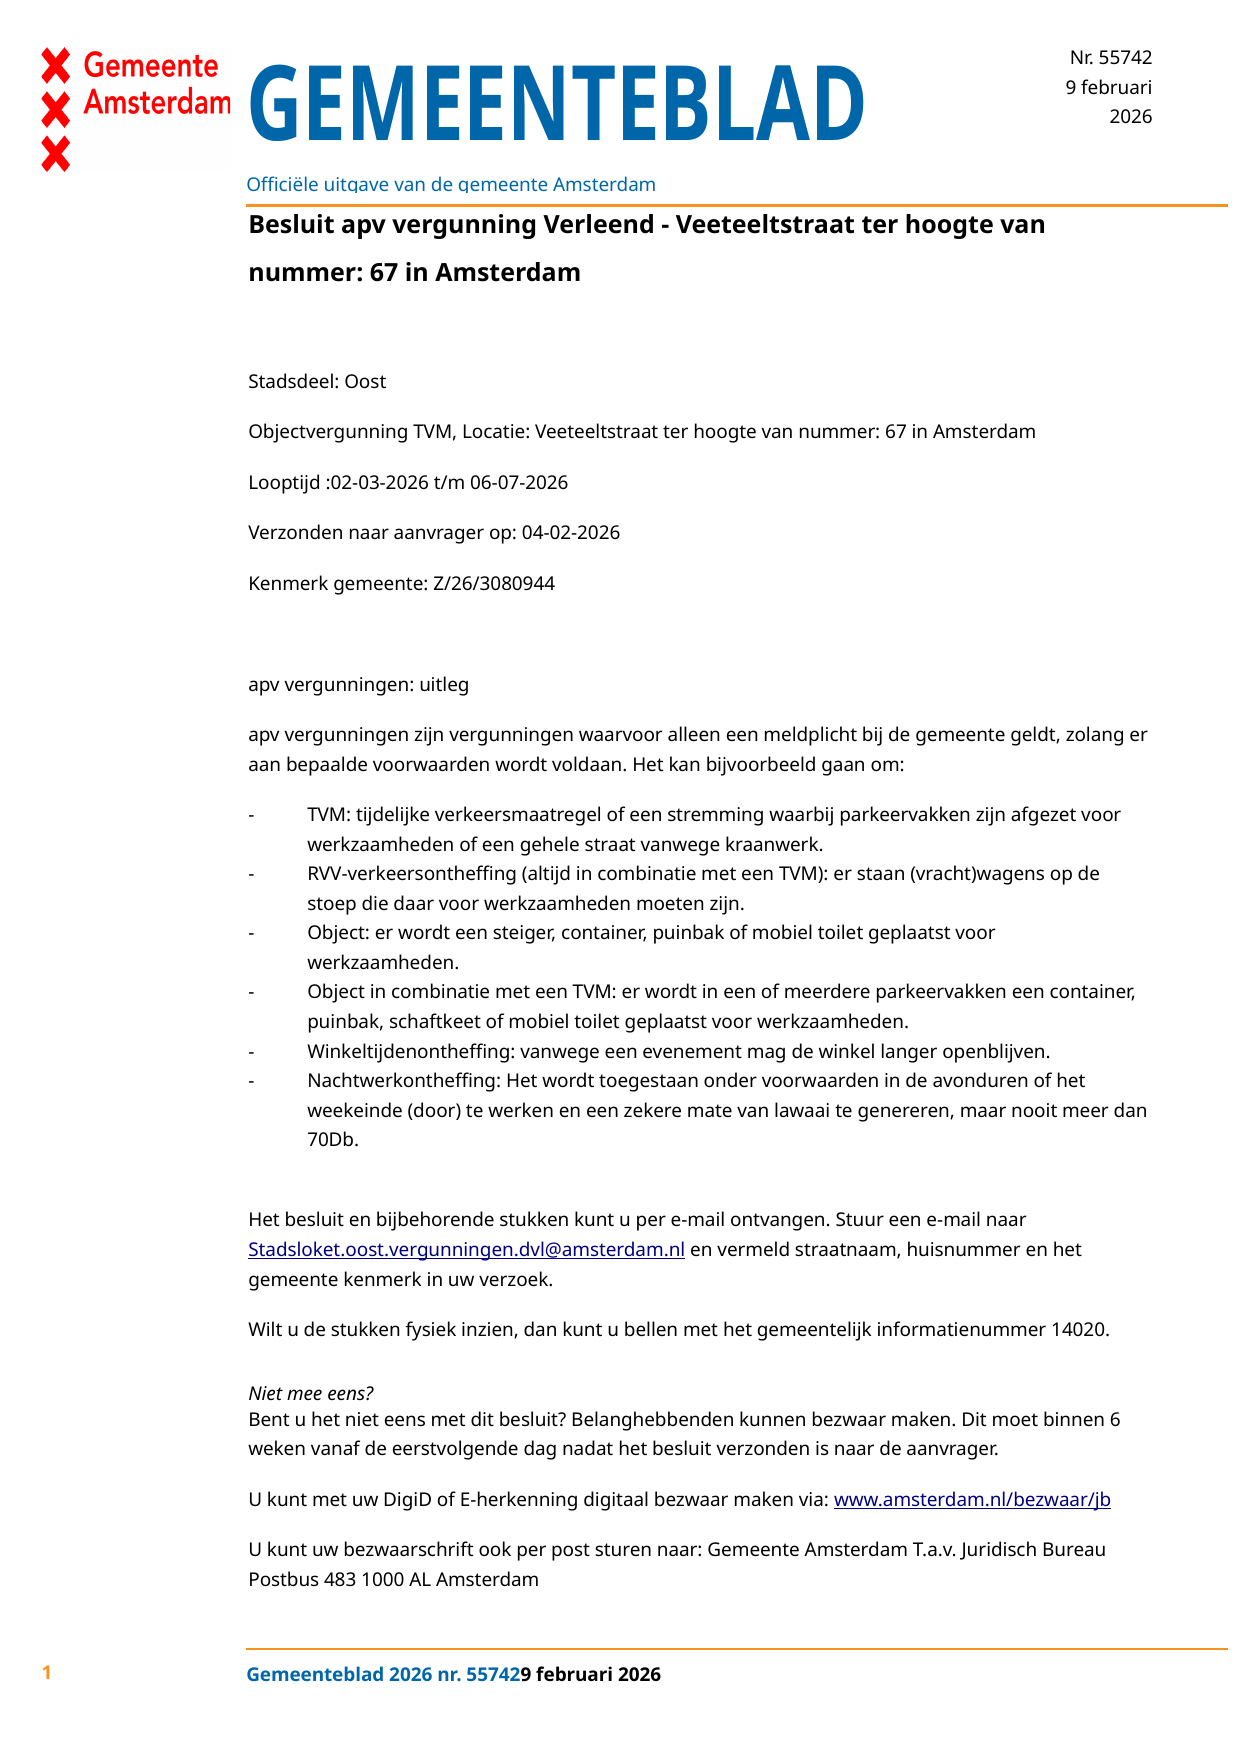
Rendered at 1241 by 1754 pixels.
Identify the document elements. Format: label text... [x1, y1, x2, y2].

text Stadsdeel: Oost [248, 368, 1152, 394]
list Object in combinatie met een TVM: er wordt in een of meerdere parkeervakken een container, puinbak, schaftkeet of mobiel toilet geplaatst voor werkzaamheden. [248, 979, 1152, 1034]
text Looptijd :02-03-2026 t/m 06-07-2026 [248, 469, 1152, 495]
list Nachtwerkontheffing: Het wordt toegestaan onder voorwaarden in de avonduren of het weekeinde (door) te werken en een zekere mate van lawaai te genereren, maar nooit meer dan 70Db. [248, 1067, 1152, 1152]
text Kenmerk gemeente: Z/26/3080944 [248, 570, 1152, 596]
text Niet mee eens? [248, 1380, 1152, 1406]
text apv vergunningen zijn vergunningen waarvoor alleen een meldplicht bij de gemeente geldt, zolang er aan bepaalde voorwaarden wordt voldaan. Het kan bijvoorbeeld gaan om: [248, 721, 1152, 777]
text U kunt met uw DigiD of E-herkenning digitaal bezwaar maken via: www.amsterdam.nl/bezwaar/jb [248, 1486, 1152, 1512]
text U kunt uw bezwaarschrift ook per post sturen naar: Gemeente Amsterdam T.a.v. Juridisch Bureau Postbus 483 1000 AL Amsterdam [248, 1536, 1152, 1592]
picture [41, 47, 231, 172]
text Het besluit en bijbehorende stukken kunt u per e-mail ontvangen. Stuur een e-mail naar Stadsloket.oost.vergunningen.dvl@amsterdam.nl en vermeld straatnaam, huisnummer en het gemeente kenmerk in uw verzoek. [248, 1207, 1152, 1292]
list Winkeltijdenontheffing: vanwege een evenement mag de winkel langer openblijven. [248, 1038, 1152, 1064]
text apv vergunningen: uitleg [248, 671, 1152, 697]
text Besluit apv vergunning Verleend - Veeteeltstraat ter hoogte van nummer: 67 in Amsterdam [248, 207, 1152, 288]
list TVM: tijdelijke verkeersmaatregel of een stremming waarbij parkeervakken zijn afgezet voor werkzaamheden of een gehele straat vanwege kraanwerk. [248, 801, 1152, 857]
list Object: er wordt een steiger, container, puinbak of mobiel toilet geplaatst voor werkzaamheden. [248, 919, 1152, 975]
list RVV-verkeersontheffing (altijd in combinatie met een TVM): er staan (vracht)wagens op de stoep die daar voor werkzaamheden moeten zijn. [248, 860, 1152, 916]
text Wilt u de stukken fysiek inzien, dan kunt u bellen met het gemeentelijk informatienummer 14020. [248, 1316, 1152, 1342]
text Verzonden naar aanvrager op: 04-02-2026 [248, 519, 1152, 545]
text Objectvergunning TVM, Locatie: Veeteeltstraat ter hoogte van nummer: 67 in Amsterdam [248, 419, 1152, 444]
text Bent u het niet eens met dit besluit? Belanghebbenden kunnen bezwaar maken. Dit moet binnen 6 weken vanaf de eerstvolgende dag nadat het besluit verzonden is naar de aanvrager. [248, 1406, 1152, 1461]
